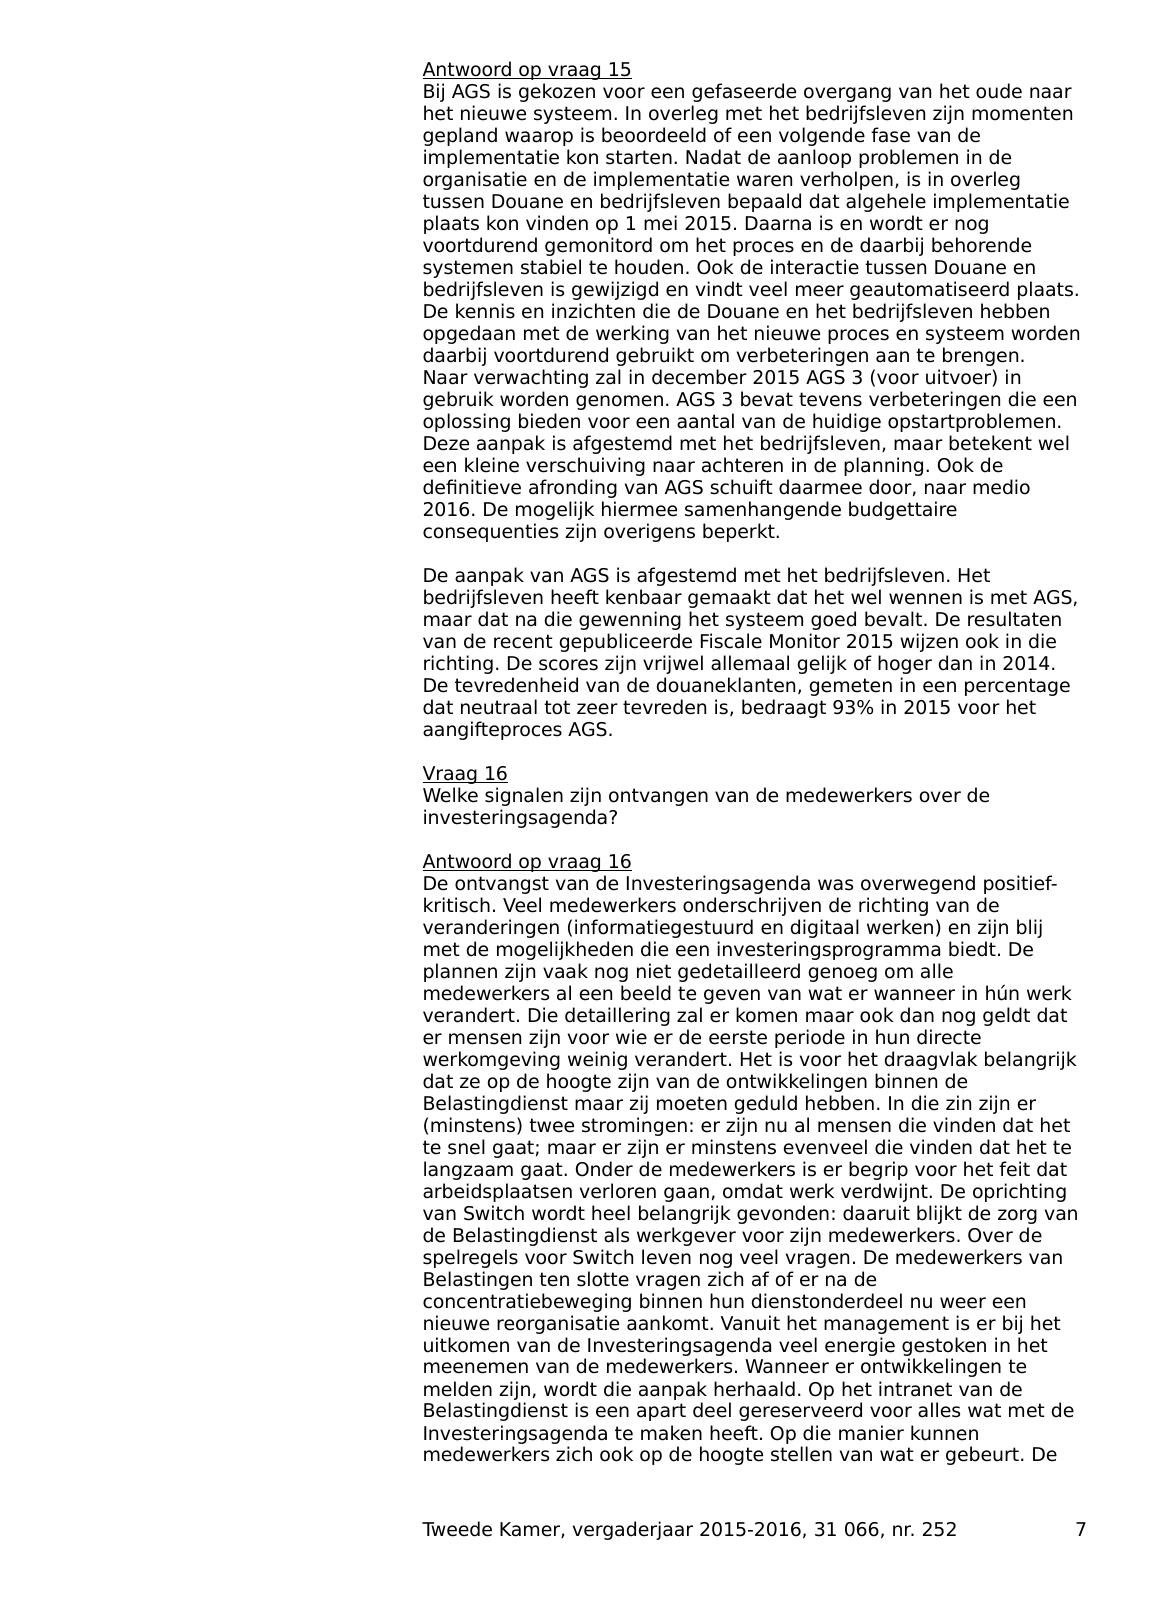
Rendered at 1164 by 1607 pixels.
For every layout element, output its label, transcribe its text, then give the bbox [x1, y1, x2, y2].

text De aanpak van AGS is afgestemd met het bedrijfsleven. Het bedrijfsleven heeft kenbaar gemaakt dat het wel wennen is met AGS, maar dat na die gewenning het systeem goed bevalt. De resultaten van de recent gepubliceerde Fiscale Monitor 2015 wijzen ook in die richting. De scores zijn vrijwel allemaal gelijk of hoger dan in 2014. De tevredenheid van de douaneklanten, gemeten in een percentage dat neutraal tot zeer tevreden is, bedraagt 93% in 2015 voor het aangifteproces AGS. [422, 565, 1087, 741]
text Antwoord op vraag 15 [422, 59, 1087, 81]
text Welke signalen zijn ontvangen van de medewerkers over de investeringsagenda? [422, 785, 1087, 829]
text De ontvangst van de Investeringsagenda was overwegend positief-kritisch. Veel medewerkers onderschrijven de richting van de veranderingen (informatiegestuurd en digitaal werken) en zijn blij met de mogelijkheden die een investeringsprogramma biedt. De plannen zijn vaak nog niet gedetailleerd genoeg om alle medewerkers al een beeld te geven van wat er wanneer in hún werk verandert. Die detaillering zal er komen maar ook dan nog geldt dat er mensen zijn voor wie er de eerste periode in hun directe werkomgeving weinig verandert. Het is voor het draagvlak belangrijk dat ze op de hoogte zijn van de ontwikkelingen binnen de Belastingdienst maar zij moeten geduld hebben. In die zin zijn er (minstens) twee stromingen: er zijn nu al mensen die vinden dat het te snel gaat; maar er zijn er minstens evenveel die vinden dat het te langzaam gaat. Onder de medewerkers is er begrip voor het feit dat arbeidsplaatsen verloren gaan, omdat werk verdwijnt. De oprichting van Switch wordt heel belangrijk gevonden: daaruit blijkt de zorg van de Belastingdienst als werkgever voor zijn medewerkers. Over de spelregels voor Switch leven nog veel vragen. De medewerkers van Belastingen ten slotte vragen zich af of er na de concentratiebeweging binnen hun dienstonderdeel nu weer een nieuwe reorganisatie aankomt. Vanuit het management is er bij het uitkomen van de Investeringsagenda veel energie gestoken in het meenemen van de medewerkers. Wanneer er ontwikkelingen te melden zijn, wordt die aanpak herhaald. Op het intranet van de Belastingdienst is een apart deel gereserveerd voor alles wat met de Investeringsagenda te maken heeft. Op die manier kunnen medewerkers zich ook op de hoogte stellen van wat er gebeurt. De [422, 873, 1087, 1466]
text Antwoord op vraag 16 [422, 851, 1087, 873]
text Bij AGS is gekozen voor een gefaseerde overgang van het oude naar het nieuwe systeem. In overleg met het bedrijfsleven zijn momenten gepland waarop is beoordeeld of een volgende fase van de implementatie kon starten. Nadat de aanloop problemen in de organisatie en de implementatie waren verholpen, is in overleg tussen Douane en bedrijfsleven bepaald dat algehele implementatie plaats kon vinden op 1 mei 2015. Daarna is en wordt er nog voortdurend gemonitord om het proces en de daarbij behorende systemen stabiel te houden. Ook de interactie tussen Douane en bedrijfsleven is gewijzigd en vindt veel meer geautomatiseerd plaats. [422, 81, 1087, 301]
text Vraag 16 [422, 763, 1087, 785]
text De kennis en inzichten die de Douane en het bedrijfsleven hebben opgedaan met de werking van het nieuwe proces en systeem worden daarbij voortdurend gebruikt om verbeteringen aan te brengen. [422, 301, 1087, 367]
text Naar verwachting zal in december 2015 AGS 3 (voor uitvoer) in gebruik worden genomen. AGS 3 bevat tevens verbeteringen die een oplossing bieden voor een aantal van de huidige opstartproblemen. Deze aanpak is afgestemd met het bedrijfsleven, maar betekent wel een kleine verschuiving naar achteren in de planning. Ook de definitieve afronding van AGS schuift daarmee door, naar medio 2016. De mogelijk hiermee samenhangende budgettaire consequenties zijn overigens beperkt. [422, 367, 1087, 543]
